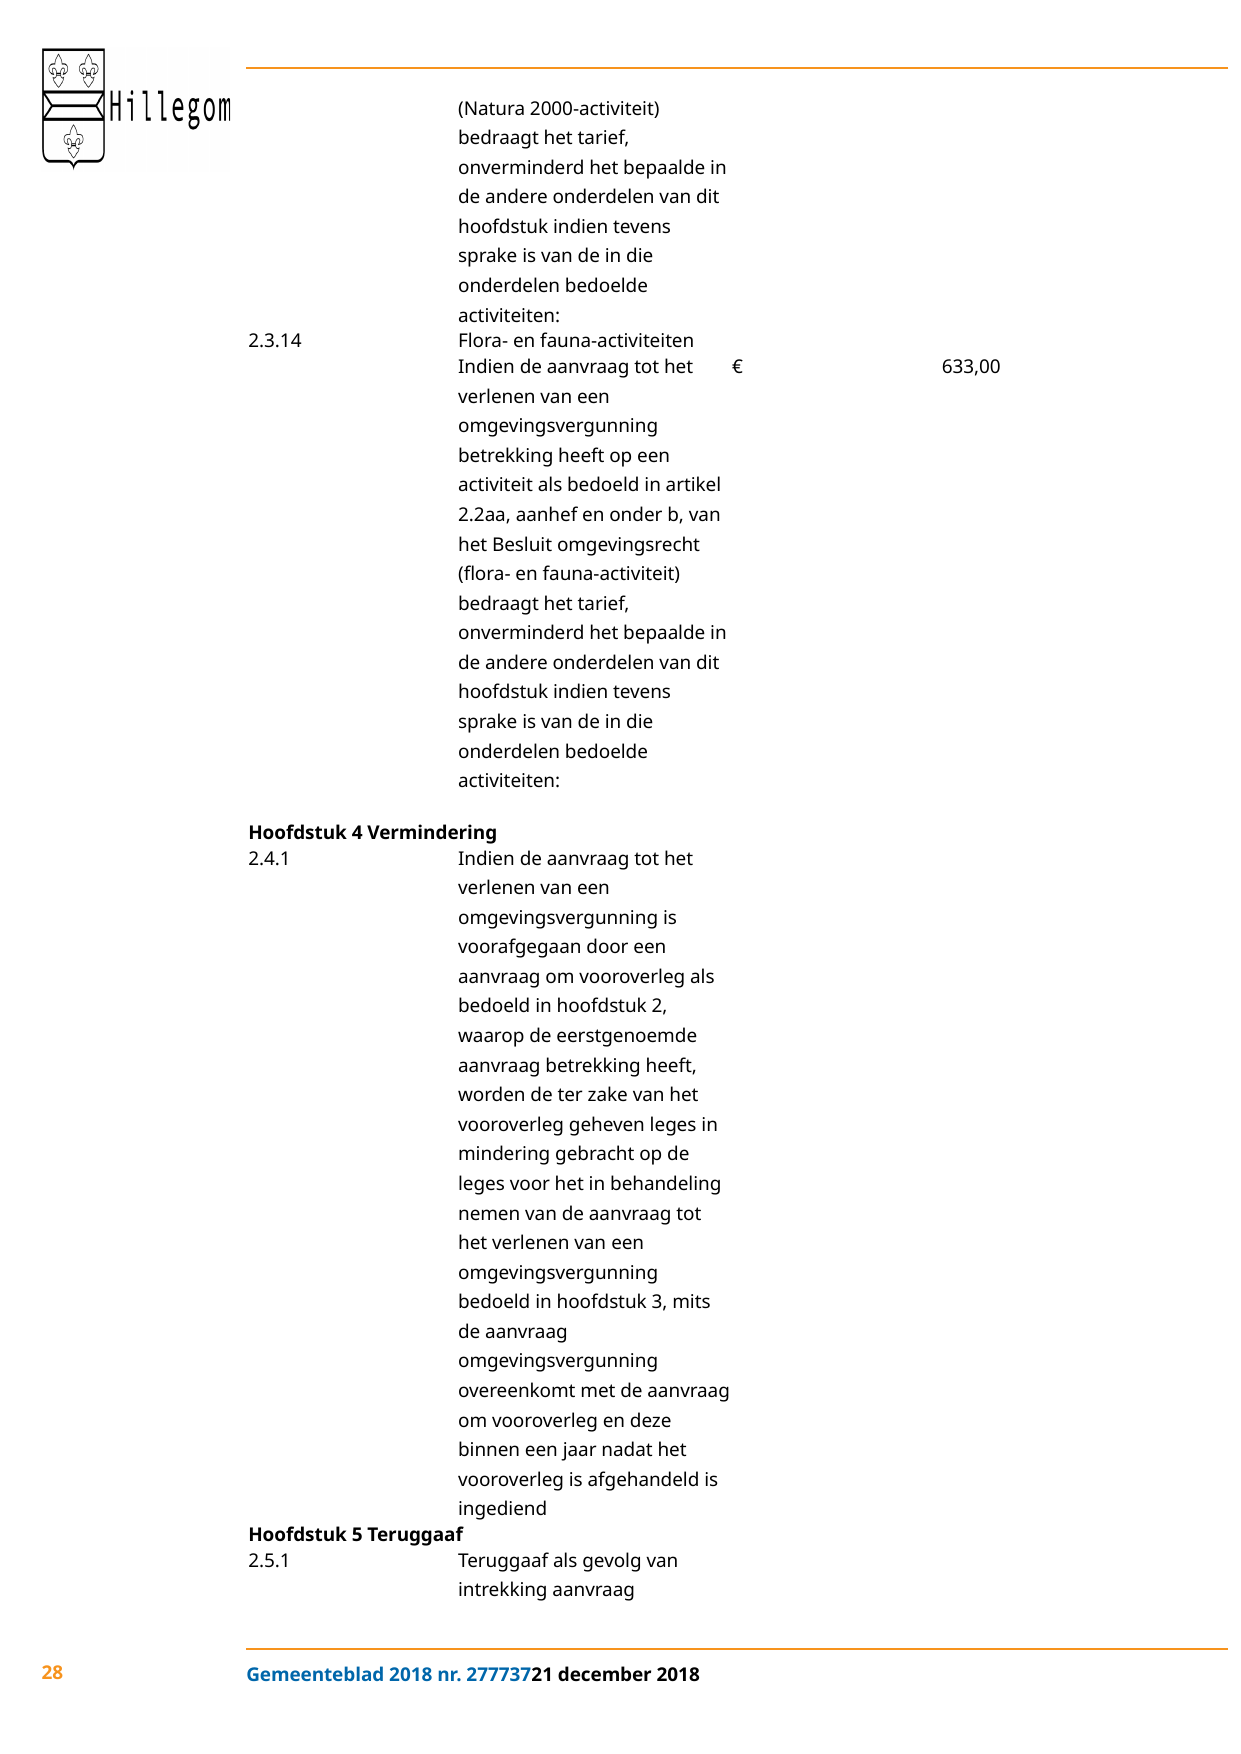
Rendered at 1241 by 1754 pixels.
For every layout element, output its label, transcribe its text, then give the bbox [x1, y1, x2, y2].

table_cell Flora- en fauna-activiteiten [458, 328, 732, 353]
table_cell (Natura 2000-activiteit) bedraagt het tarief, onverminderd het bepaalde in de andere onderdelen van dit hoofdstuk indien tevens sprake is van de in die onderdelen bedoelde activiteiten: [458, 95, 732, 328]
table_cell 633,00 [942, 353, 1152, 793]
table_cell [732, 1521, 942, 1547]
table_cell [732, 819, 942, 845]
table_cell [732, 95, 942, 328]
table_cell € [732, 353, 942, 793]
table_cell [942, 819, 1152, 845]
table_cell [732, 845, 942, 1521]
table_cell Teruggaaf als gevolg van intrekking aanvraag [458, 1547, 732, 1602]
table_cell [942, 1521, 1152, 1547]
table_cell [942, 328, 1152, 353]
table_cell [732, 1547, 942, 1602]
table_cell [248, 95, 458, 328]
table_cell [942, 1547, 1152, 1602]
table_cell [248, 793, 458, 819]
table_cell [732, 793, 942, 819]
table_cell [942, 95, 1152, 328]
table_cell Indien de aanvraag tot het verlenen van een omgevingsvergunning betrekking heeft op een activiteit als bedoeld in artikel 2.2aa, aanhef en onder b, van het Besluit omgevingsrecht (flora- en fauna-activiteit) bedraagt het tarief, onverminderd het bepaalde in de andere onderdelen van dit hoofdstuk indien tevens sprake is van de in die onderdelen bedoelde activiteiten: [458, 353, 732, 793]
table_cell Indien de aanvraag tot het verlenen van een omgevingsvergunning is voorafgegaan door een aanvraag om vooroverleg als bedoeld in hoofdstuk 2, waarop de eerstgenoemde aanvraag betrekking heeft, worden de ter zake van het vooroverleg geheven leges in mindering gebracht op de leges voor het in behandeling nemen van de aanvraag tot het verlenen van een omgevingsvergunning bedoeld in hoofdstuk 3, mits de aanvraag omgevingsvergunning overeenkomt met de aanvraag om vooroverleg en deze binnen een jaar nadat het vooroverleg is afgehandeld is ingediend [458, 845, 732, 1521]
table_cell [732, 328, 942, 353]
table_cell Hoofdstuk 5 Teruggaaf [248, 1521, 732, 1547]
table_cell 2.3.14 [248, 328, 458, 353]
table_cell [458, 793, 732, 819]
picture [41, 47, 231, 172]
table_cell Hoofdstuk 4 Vermindering [248, 819, 732, 845]
table_cell [942, 793, 1152, 819]
table_cell 2.5.1 [248, 1547, 458, 1602]
table_cell [942, 845, 1152, 1521]
table_cell 2.4.1 [248, 845, 458, 1521]
table_cell [248, 353, 458, 793]
